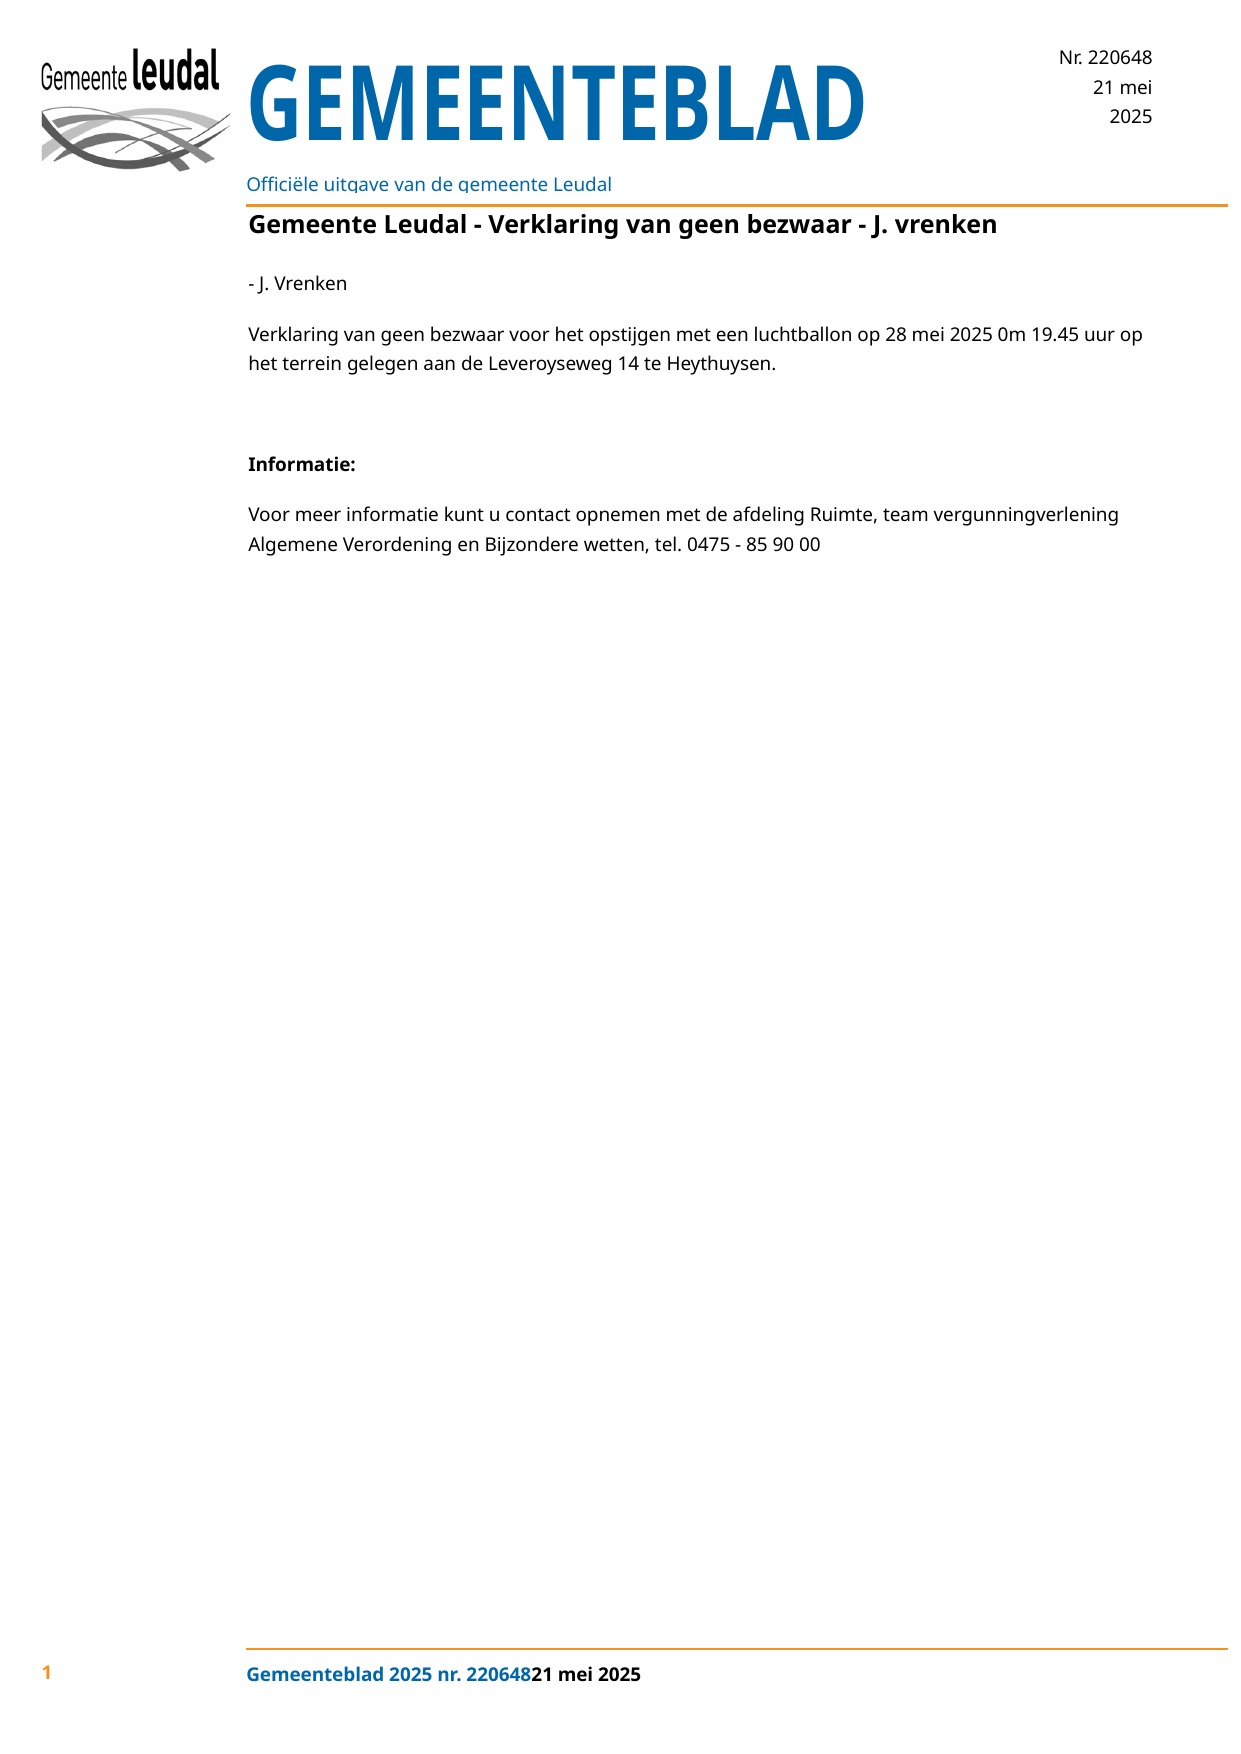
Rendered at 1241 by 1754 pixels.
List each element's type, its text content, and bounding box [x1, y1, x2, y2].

picture [41, 47, 231, 172]
text Gemeente Leudal - Verklaring van geen bezwaar - J. vrenken [248, 207, 1152, 241]
text Verklaring van geen bezwaar voor het opstijgen met een luchtballon op 28 mei 2025 0m 19.45 uur op het terrein gelegen aan de Leveroyseweg 14 te Heythuysen. [248, 321, 1152, 376]
text Informatie: [248, 451, 1152, 477]
text - J. Vrenken [248, 270, 1152, 296]
text Voor meer informatie kunt u contact opnemen met de afdeling Ruimte, team vergunningverlening Algemene Verordening en Bijzondere wetten, tel. 0475 - 85 90 00 [248, 502, 1152, 557]
